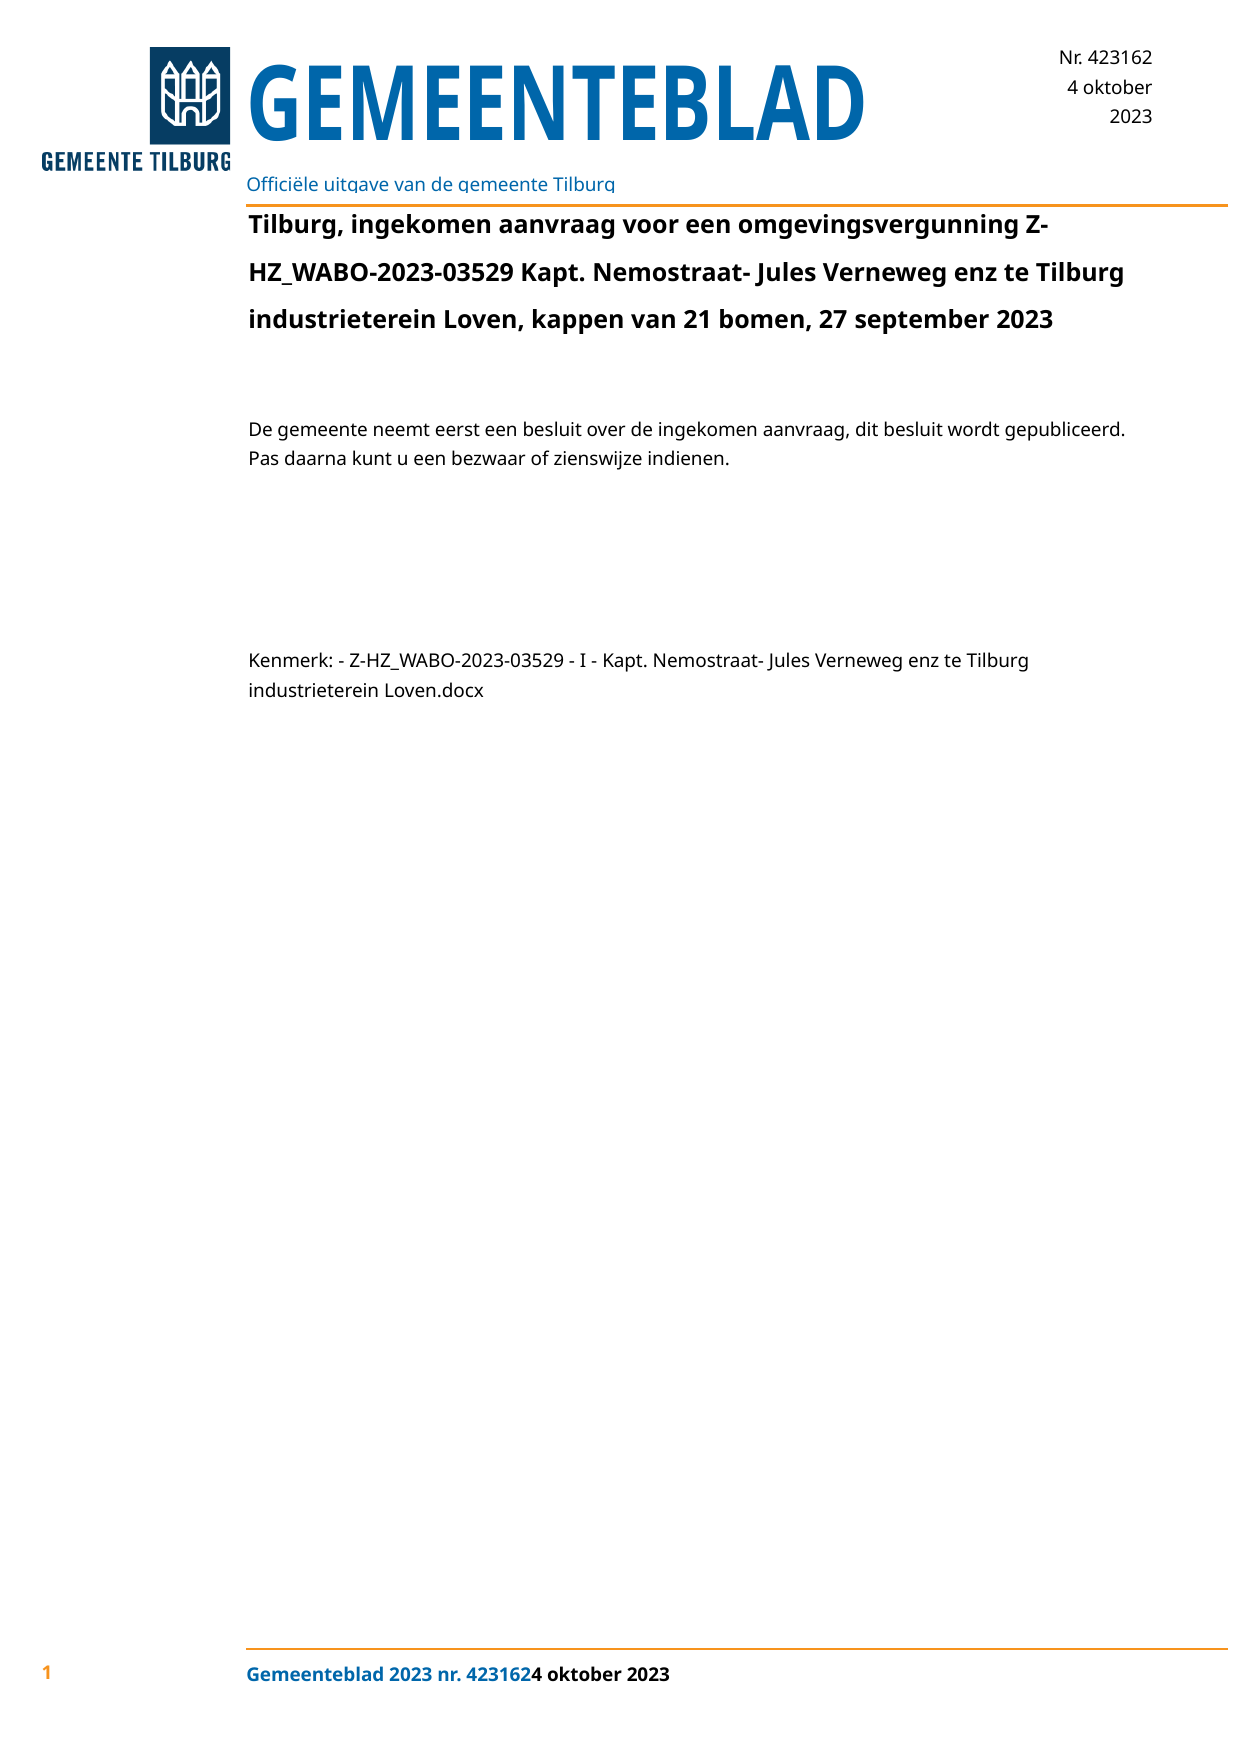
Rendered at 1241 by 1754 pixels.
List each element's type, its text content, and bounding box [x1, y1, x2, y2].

text Kenmerk: - Z-HZ_WABO-2023-03529 - I - Kapt. Nemostraat- Jules Verneweg enz te Tilburg industrieterein Loven.docx [248, 647, 1152, 702]
text Tilburg, ingekomen aanvraag voor een omgevingsvergunning Z-HZ_WABO-2023-03529 Kapt. Nemostraat- Jules Verneweg enz te Tilburg industrieterein Loven, kappen van 21 bomen, 27 september 2023 [248, 207, 1152, 336]
text De gemeente neemt eerst een besluit over de ingekomen aanvraag, dit besluit wordt gepubliceerd. Pas daarna kunt u een bezwaar of zienswijze indienen. [248, 416, 1152, 471]
picture [41, 47, 231, 172]
